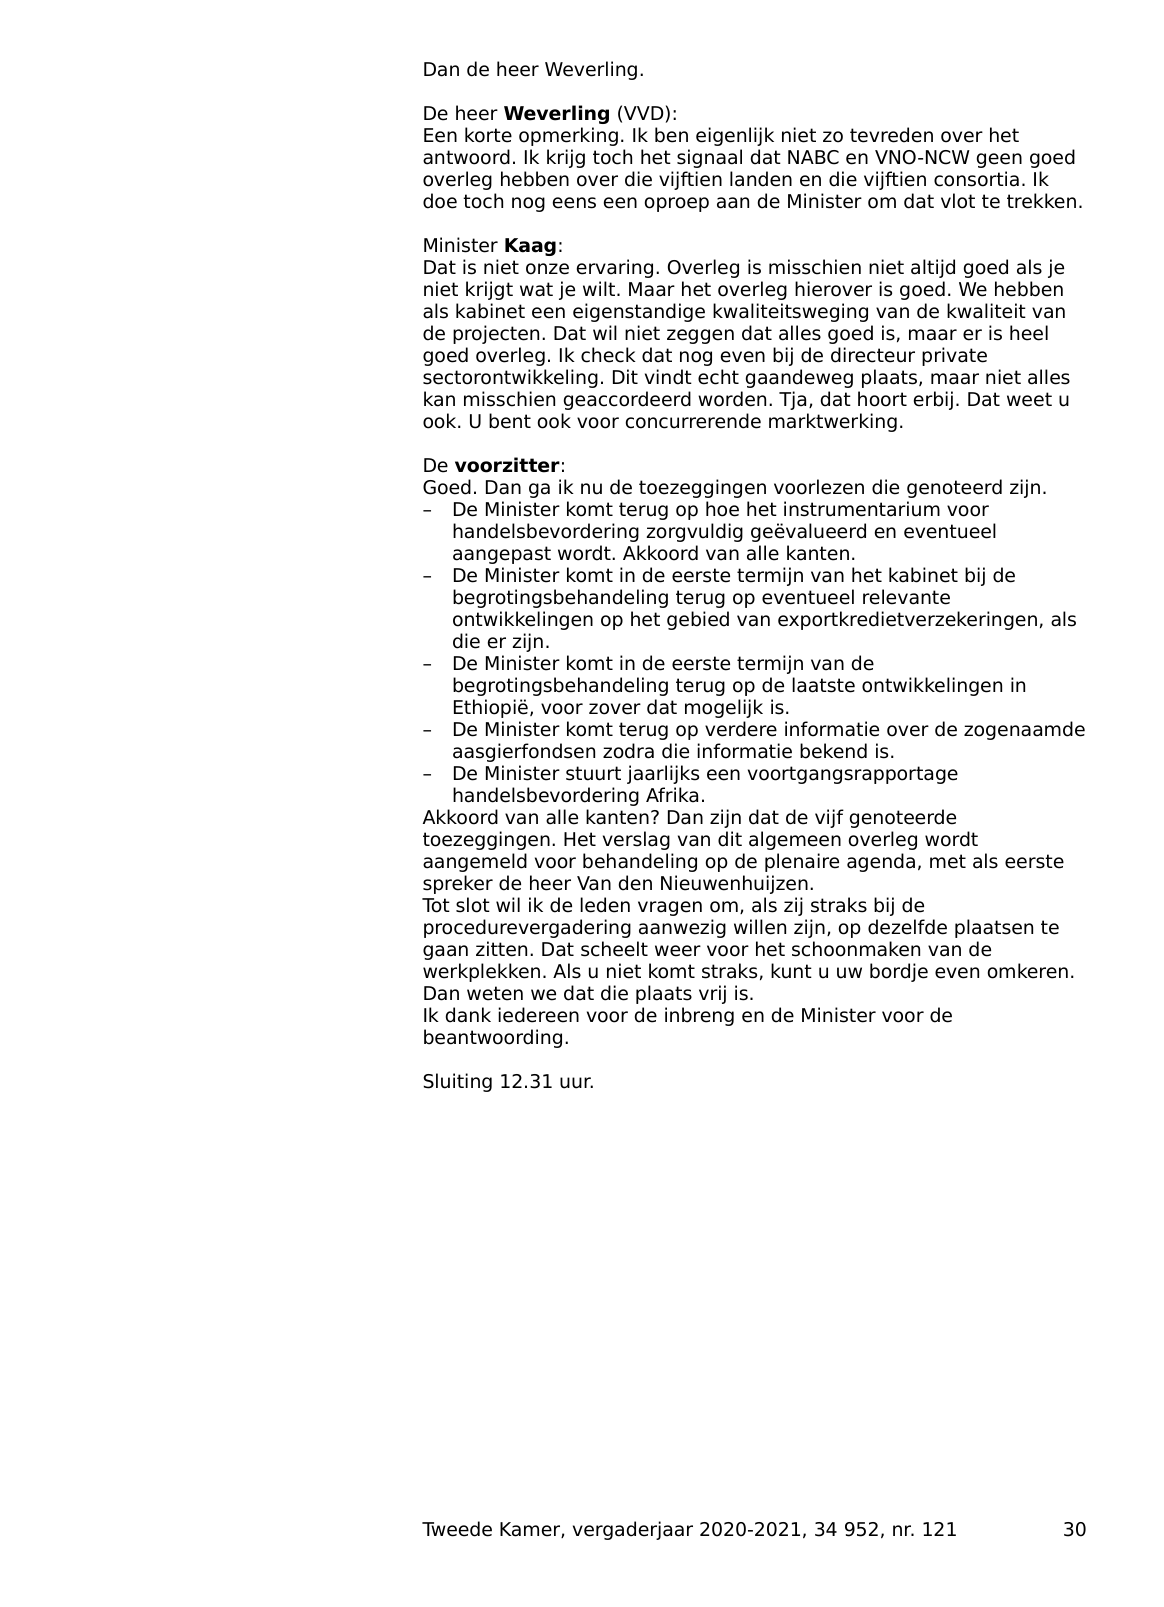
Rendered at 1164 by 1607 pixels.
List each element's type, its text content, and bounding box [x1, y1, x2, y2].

text Dat is niet onze ervaring. Overleg is misschien niet altijd goed als je niet krijgt wat je wilt. Maar het overleg hierover is goed. We hebben als kabinet een eigenstandige kwaliteitsweging van de kwaliteit van de projecten. Dat wil niet zeggen dat alles goed is, maar er is heel goed overleg. Ik check dat nog even bij de directeur private sectorontwikkeling. Dit vindt echt gaandeweg plaats, maar niet alles kan misschien geaccordeerd worden. Tja, dat hoort erbij. Dat weet u ook. U bent ook voor concurrerende marktwerking. [422, 257, 1087, 433]
text Tot slot wil ik de leden vragen om, als zij straks bij de procedurevergadering aanwezig willen zijn, op dezelfde plaatsen te gaan zitten. Dat scheelt weer voor het schoonmaken van de werkplekken. Als u niet komt straks, kunt u uw bordje even omkeren. Dan weten we dat die plaats vrij is. [422, 895, 1087, 1005]
text Goed. Dan ga ik nu de toezeggingen voorlezen die genoteerd zijn. [422, 477, 1087, 499]
text Ik dank iedereen voor de inbreng en de Minister voor de beantwoording. [422, 1005, 1087, 1049]
text Minister Kaag: [422, 235, 1087, 257]
text – De Minister komt terug op hoe het instrumentarium voor handelsbevordering zorgvuldig geëvalueerd en eventueel aangepast wordt. Akkoord van alle kanten. [422, 499, 1087, 565]
text De heer Weverling (VVD): [422, 103, 1087, 125]
text – De Minister komt in de eerste termijn van het kabinet bij de begrotingsbehandeling terug op eventueel relevante ontwikkelingen op het gebied van exportkredietverzekeringen, als die er zijn. [422, 565, 1087, 653]
text Sluiting 12.31 uur. [422, 1071, 1087, 1093]
text – De Minister komt terug op verdere informatie over de zogenaamde aasgierfondsen zodra die informatie bekend is. [422, 719, 1087, 763]
text – De Minister komt in de eerste termijn van de begrotingsbehandeling terug op de laatste ontwikkelingen in Ethiopië, voor zover dat mogelijk is. [422, 653, 1087, 719]
text Dan de heer Weverling. [422, 59, 1087, 81]
text – De Minister stuurt jaarlijks een voortgangsrapportage handelsbevordering Afrika. [422, 763, 1087, 807]
text Een korte opmerking. Ik ben eigenlijk niet zo tevreden over het antwoord. Ik krijg toch het signaal dat NABC en VNO-NCW geen goed overleg hebben over die vijftien landen en die vijftien consortia. Ik doe toch nog eens een oproep aan de Minister om dat vlot te trekken. [422, 125, 1087, 213]
text Akkoord van alle kanten? Dan zijn dat de vijf genoteerde toezeggingen. Het verslag van dit algemeen overleg wordt aangemeld voor behandeling op de plenaire agenda, met als eerste spreker de heer Van den Nieuwenhuijzen. [422, 807, 1087, 895]
text De voorzitter: [422, 455, 1087, 477]
